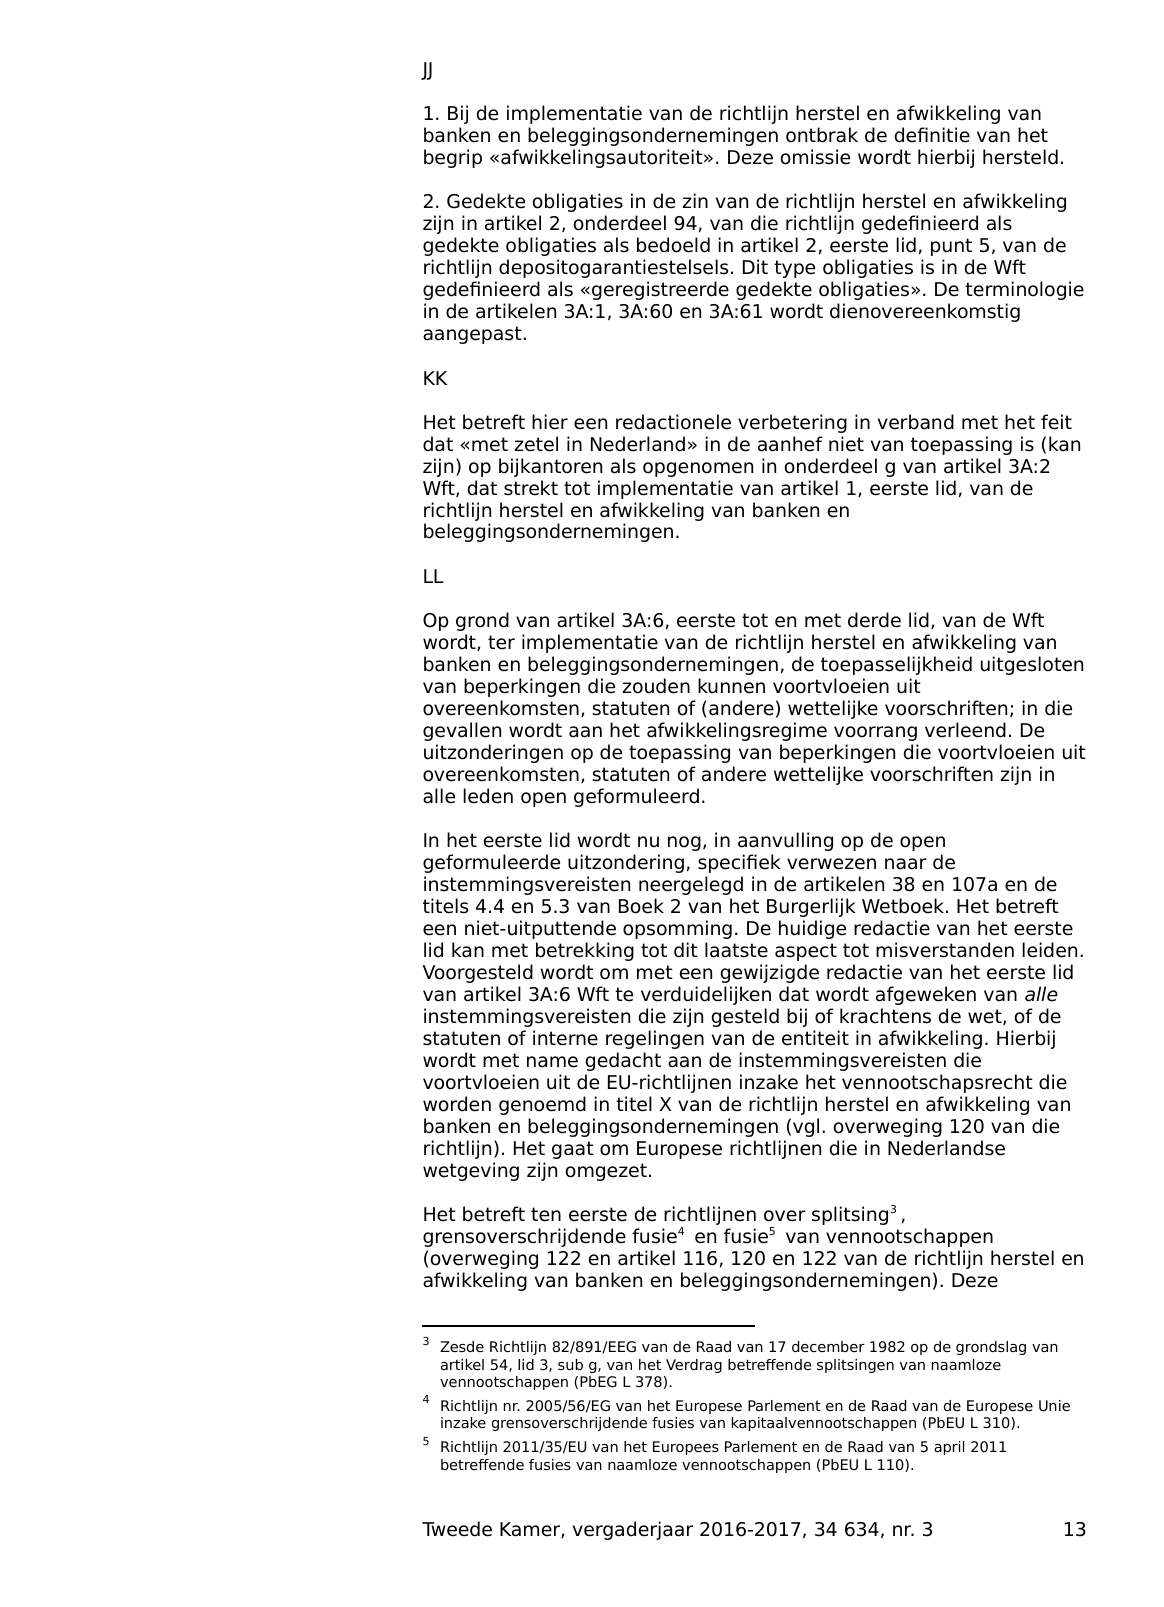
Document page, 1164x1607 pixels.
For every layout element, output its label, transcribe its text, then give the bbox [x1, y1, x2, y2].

text Op grond van artikel 3A:6, eerste tot en met derde lid, van de Wft wordt, ter implementatie van de richtlijn herstel en afwikkeling van banken en beleggingsondernemingen, de toepasselijkheid uitgesloten van beperkingen die zouden kunnen voortvloeien uit overeenkomsten, statuten of (andere) wettelijke voorschriften; in die gevallen wordt aan het afwikkelingsregime voorrang verleend. De uitzonderingen op de toepassing van beperkingen die voortvloeien uit overeenkomsten, statuten of andere wettelijke voorschriften zijn in alle leden open geformuleerd. [422, 610, 1087, 808]
subtitle KK [422, 367, 1087, 389]
text In het eerste lid wordt nu nog, in aanvulling op de open geformuleerde uitzondering, specifiek verwezen naar de instemmingsvereisten neergelegd in de artikelen 38 en 107a en de titels 4.4 en 5.3 van Boek 2 van het Burgerlijk Wetboek. Het betreft een niet-uitputtende opsomming. De huidige redactie van het eerste lid kan met betrekking tot dit laatste aspect tot misverstanden leiden. Voorgesteld wordt om met een gewijzigde redactie van het eerste lid van artikel 3A:6 Wft te verduidelijken dat wordt afgeweken van alle instemmingsvereisten die zijn gesteld bij of krachtens de wet, of de statuten of interne regelingen van de entiteit in afwikkeling. Hierbij wordt met name gedacht aan de instemmingsvereisten die voortvloeien uit de EU-richtlijnen inzake het vennootschapsrecht die worden genoemd in titel X van de richtlijn herstel en afwikkeling van banken en beleggingsondernemingen (vgl. overweging 120 van die richtlijn). Het gaat om Europese richtlijnen die in Nederlandse wetgeving zijn omgezet. [422, 830, 1087, 1181]
subtitle LL [422, 566, 1087, 588]
text 2. Gedekte obligaties in de zin van de richtlijn herstel en afwikkeling zijn in artikel 2, onderdeel 94, van die richtlijn gedefinieerd als gedekte obligaties als bedoeld in artikel 2, eerste lid, punt 5, van de richtlijn depositogarantiestelsels. Dit type obligaties is in de Wft gedefinieerd als «geregistreerde gedekte obligaties». De terminologie in de artikelen 3A:1, 3A:60 en 3A:61 wordt dienovereenkomstig aangepast. [422, 191, 1087, 345]
text Het betreft ten eerste de richtlijnen over splitsing, grensoverschrijdende fusie en fusie van vennootschappen (overweging 122 en artikel 116, 120 en 122 van de richtlijn herstel en afwikkeling van banken en beleggingsondernemingen). Deze [422, 1204, 1087, 1292]
text Richtlijn nr. 2005/56/EG van het Europese Parlement en de Raad van de Europese Unie inzake grensoverschrijdende fusies van kapitaalvennootschappen (PbEU L 310). [422, 1393, 1087, 1432]
text Het betreft hier een redactionele verbetering in verband met het feit dat «met zetel in Nederland» in de aanhef niet van toepassing is (kan zijn) op bijkantoren als opgenomen in onderdeel g van artikel 3A:2 Wft, dat strekt tot implementatie van artikel 1, eerste lid, van de richtlijn herstel en afwikkeling van banken en beleggingsondernemingen. [422, 412, 1087, 543]
text Zesde Richtlijn 82/891/EEG van de Raad van 17 december 1982 op de grondslag van artikel 54, lid 3, sub g, van het Verdrag betreffende splitsingen van naamloze vennootschappen (PbEG L 378). [422, 1335, 1087, 1391]
text Richtlijn 2011/35/EU van het Europees Parlement en de Raad van 5 april 2011 betreffende fusies van naamloze vennootschappen (PbEU L 110). [422, 1435, 1087, 1474]
text 1. Bij de implementatie van de richtlijn herstel en afwikkeling van banken en beleggingsondernemingen ontbrak de definitie van het begrip «afwikkelingsautoriteit». Deze omissie wordt hierbij hersteld. [422, 103, 1087, 169]
subtitle JJ [422, 59, 1087, 81]
